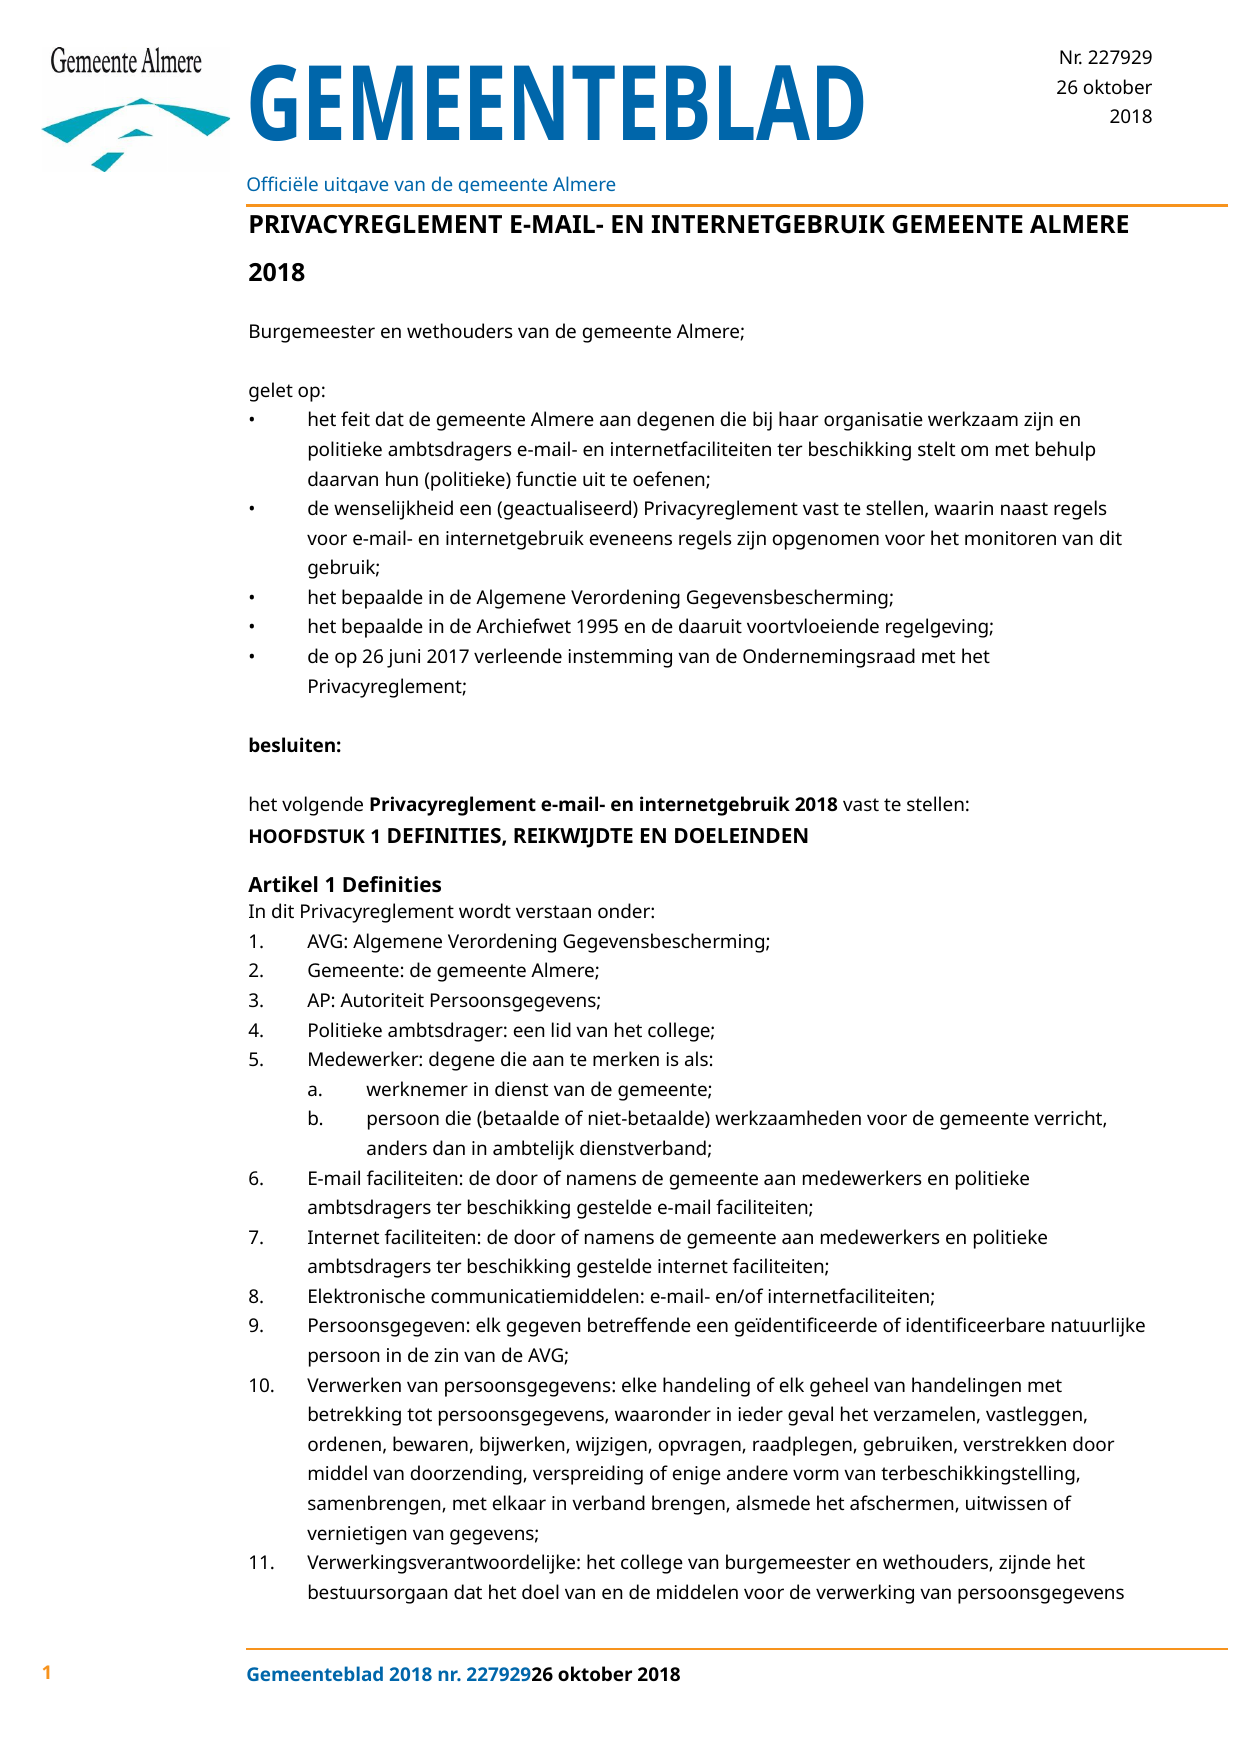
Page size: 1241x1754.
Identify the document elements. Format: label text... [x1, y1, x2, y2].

list Politieke ambtsdrager: een lid van het college; [248, 1017, 1152, 1043]
list Persoonsgegeven: elk gegeven betreffende een geïdentificeerde of identificeerbare natuurlijke persoon in de zin van de AVG; [248, 1313, 1152, 1368]
text PRIVACYREGLEMENT E-MAIL- EN INTERNETGEBRUIK GEMEENTE ALMERE 2018 [248, 207, 1152, 288]
list Internet faciliteiten: de door of namens de gemeente aan medewerkers en politieke ambtsdragers ter beschikking gestelde internet faciliteiten; [248, 1224, 1152, 1279]
list het bepaalde in de Algemene Verordening Gegevensbescherming; [248, 584, 1152, 610]
text gelet op: [248, 377, 1152, 403]
list Medewerker: degene die aan te merken is als: [248, 1046, 1152, 1072]
list AVG: Algemene Verordening Gegevensbescherming; [248, 928, 1152, 954]
list AP: Autoriteit Persoonsgegevens; [248, 987, 1152, 1013]
list de op 26 juni 2017 verleende instemming van de Ondernemingsraad met het Privacyreglement; [248, 643, 1152, 699]
text In dit Privacyreglement wordt verstaan onder: [248, 898, 1152, 924]
list E-mail faciliteiten: de door of namens de gemeente aan medewerkers en politieke ambtsdragers ter beschikking gestelde e-mail faciliteiten; [248, 1165, 1152, 1220]
text Artikel 1 Definities [248, 870, 1152, 898]
list persoon die (betaalde of niet-betaalde) werkzaamheden voor de gemeente verricht, anders dan in ambtelijk dienstverband; [307, 1106, 1152, 1161]
list Verwerken van persoonsgegevens: elke handeling of elk geheel van handelingen met betrekking tot persoonsgegevens, waaronder in ieder geval het verzamelen, vastleggen, ordenen, bewaren, bijwerken, wijzigen, opvragen, raadplegen, gebruiken, verstrekken door middel van doorzending, verspreiding of enige andere vorm van terbeschikkingstelling, samenbrengen, met elkaar in verband brengen, alsmede het afschermen, uitwissen of vernietigen van gegevens; [248, 1372, 1152, 1546]
text besluiten: [248, 732, 1152, 758]
list Verwerkingsverantwoordelijke: het college van burgemeester en wethouders, zijnde het bestuursorgaan dat het doel van en de middelen voor de verwerking van persoonsgegevens [248, 1549, 1152, 1605]
text het volgende Privacyreglement e-mail- en internetgebruik 2018 vast te stellen: [248, 791, 1152, 817]
list het feit dat de gemeente Almere aan degenen die bij haar organisatie werkzaam zijn en politieke ambtsdragers e-mail- en internetfaciliteiten ter beschikking stelt om met behulp daarvan hun (politieke) functie uit te oefenen; [248, 407, 1152, 492]
list Elektronische communicatiemiddelen: e-mail- en/of internetfaciliteiten; [248, 1283, 1152, 1309]
list werknemer in dienst van de gemeente; [307, 1076, 1152, 1102]
list Gemeente: de gemeente Almere; [248, 958, 1152, 983]
text Burgemeester en wethouders van de gemeente Almere; [248, 318, 1152, 344]
list de wenselijkheid een (geactualiseerd) Privacyreglement vast te stellen, waarin naast regels voor e-mail- en internetgebruik eveneens regels zijn opgenomen voor het monitoren van dit gebruik; [248, 495, 1152, 580]
picture [41, 47, 231, 172]
text HOOFDSTUK 1 DEFINITIES, REIKWIJDTE EN DOELEINDEN [248, 821, 1152, 849]
list het bepaalde in de Archiefwet 1995 en de daaruit voortvloeiende regelgeving; [248, 614, 1152, 639]
